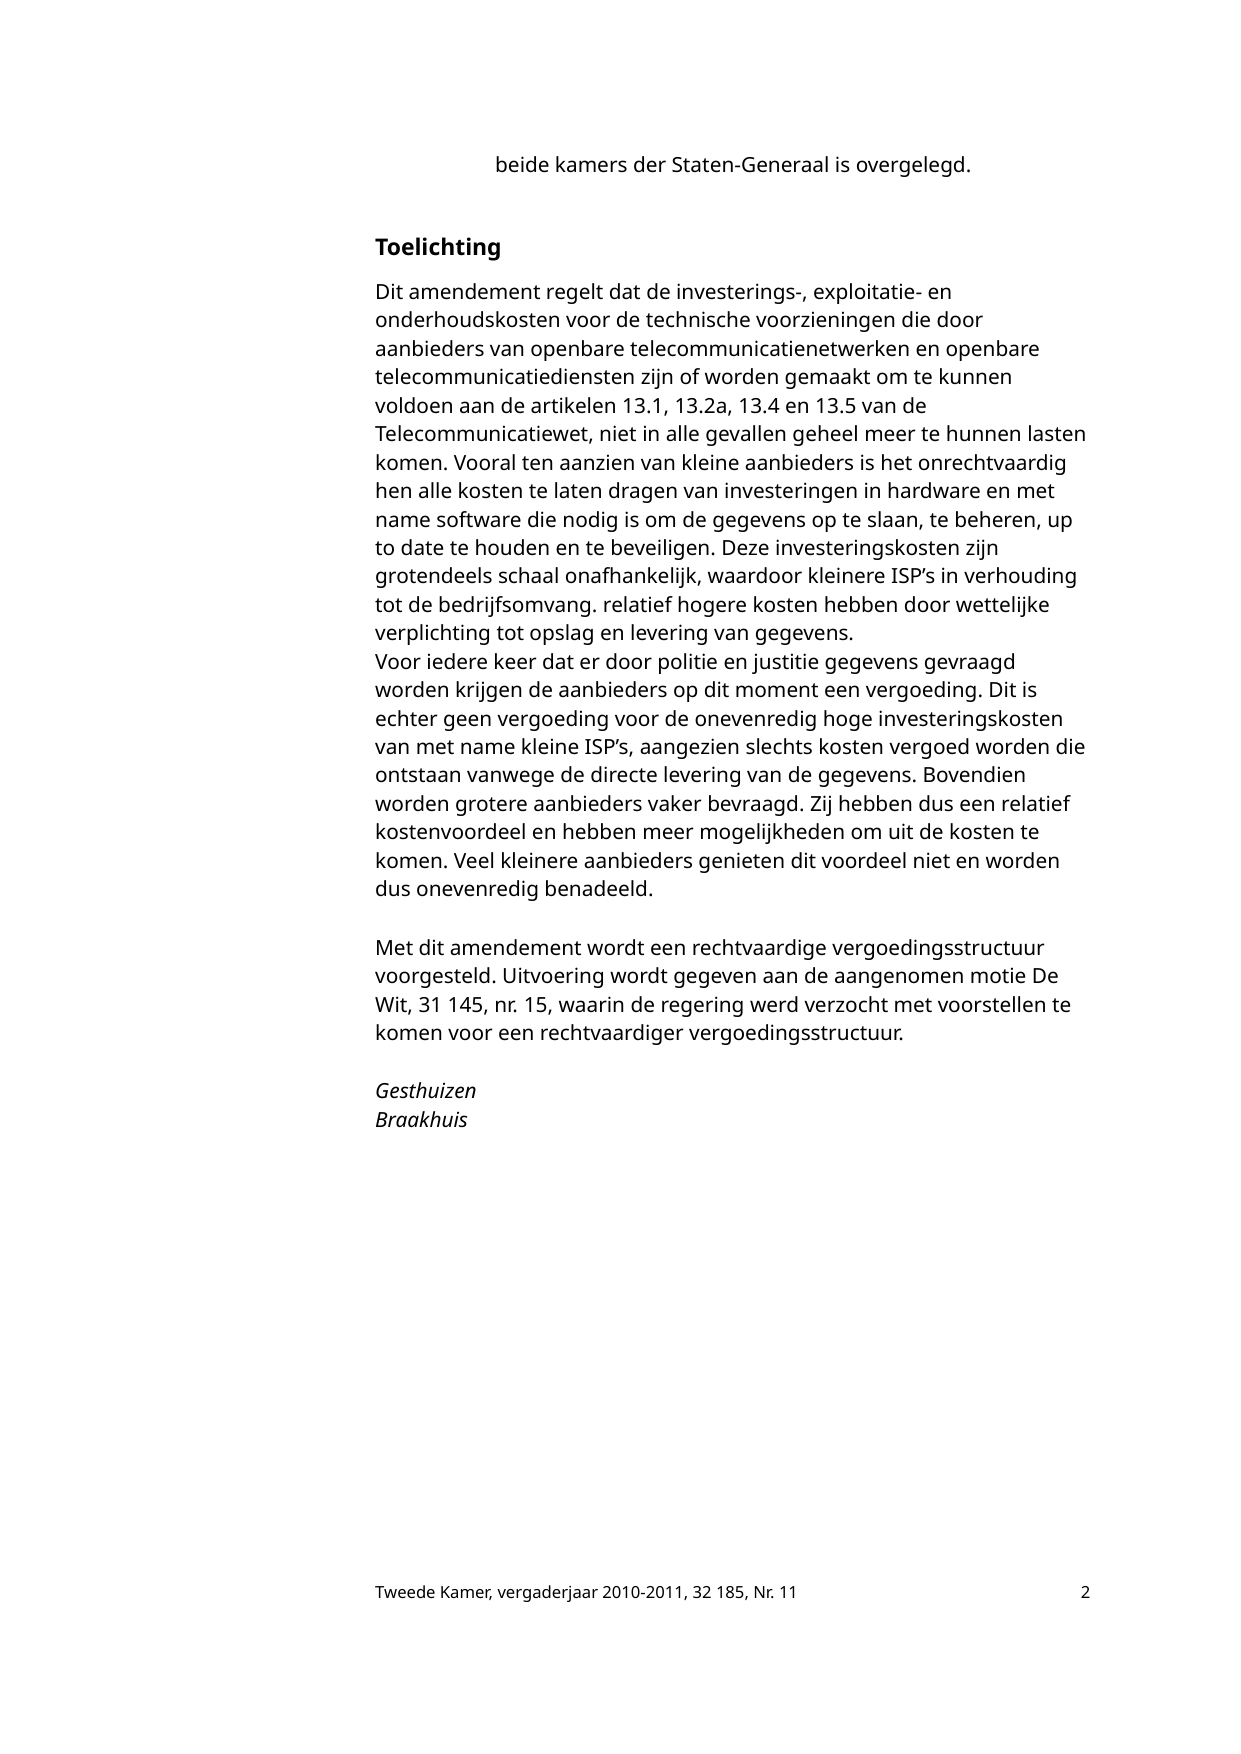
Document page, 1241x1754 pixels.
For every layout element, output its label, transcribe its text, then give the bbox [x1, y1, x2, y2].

text Gesthuizen [375, 1077, 1090, 1105]
text Braakhuis [375, 1105, 1090, 1133]
text Met dit amendement wordt een rechtvaardige vergoedingsstructuur voorgesteld. Uitvoering wordt gegeven aan de aangenomen motie De Wit, 31 145, nr. 15, waarin de regering werd verzocht met voorstellen te komen voor een rechtvaardiger vergoedingsstructuur. [375, 933, 1090, 1047]
text Voor iedere keer dat er door politie en justitie gegevens gevraagd worden krijgen de aanbieders op dit moment een vergoeding. Dit is echter geen vergoeding voor de onevenredig hoge investeringskosten van met name kleine ISP’s, aangezien slechts kosten vergoed worden die ontstaan vanwege de directe levering van de gegevens. Bovendien worden grotere aanbieders vaker bevraagd. Zij hebben dus een relatief kostenvoordeel en hebben meer mogelijkheden om uit de kosten te komen. Veel kleinere aanbieders genieten dit voordeel niet en worden dus onevenredig benadeeld. [375, 647, 1090, 903]
list beide kamers der Staten-Generaal is overgelegd. [420, 150, 1090, 178]
subtitle Toelichting [375, 231, 1090, 262]
text Dit amendement regelt dat de investerings-, exploitatie- en onderhoudskosten voor de technische voorzieningen die door aanbieders van openbare telecommunicatienetwerken en openbare telecommunicatiediensten zijn of worden gemaakt om te kunnen voldoen aan de artikelen 13.1, 13.2a, 13.4 en 13.5 van de Telecommunicatiewet, niet in alle gevallen geheel meer te hunnen lasten komen. Vooral ten aanzien van kleine aanbieders is het onrechtvaardig hen alle kosten te laten dragen van investeringen in hardware en met name software die nodig is om de gegevens op te slaan, te beheren, up to date te houden en te beveiligen. Deze investeringskosten zijn grotendeels schaal onafhankelijk, waardoor kleinere ISP’s in verhouding tot de bedrijfsomvang. relatief hogere kosten hebben door wettelijke verplichting tot opslag en levering van gegevens. [375, 277, 1090, 647]
